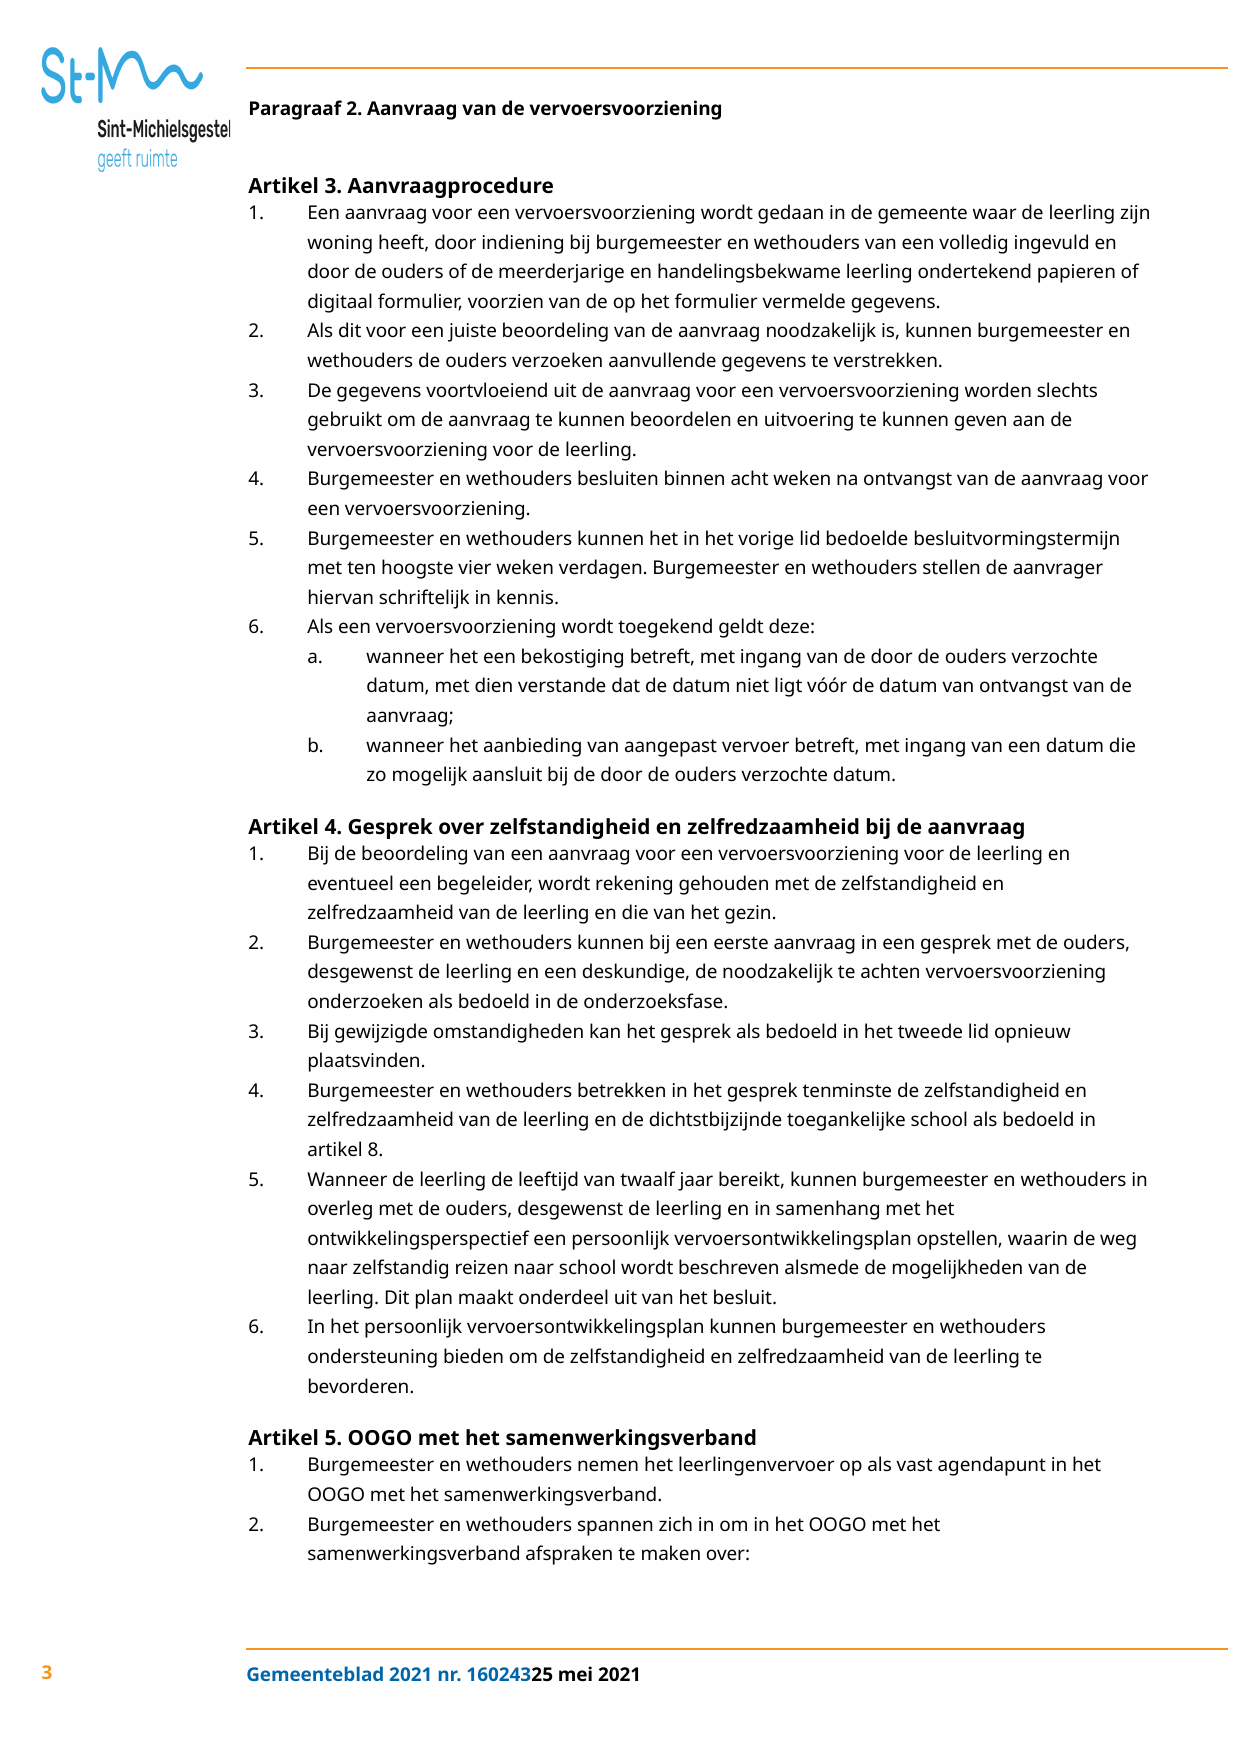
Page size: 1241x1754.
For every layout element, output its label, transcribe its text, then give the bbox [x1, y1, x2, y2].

text Paragraaf 2. Aanvraag van de vervoersvoorziening [248, 95, 1152, 121]
list Wanneer de leerling de leeftijd van twaalf jaar bereikt, kunnen burgemeester en wethouders in overleg met de ouders, desgewenst de leerling en in samenhang met het ontwikkelingsperspectief een persoonlijk vervoersontwikkelingsplan opstellen, waarin de weg naar zelfstandig reizen naar school wordt beschreven alsmede de mogelijkheden van de leerling. Dit plan maakt onderdeel uit van het besluit. [248, 1166, 1152, 1310]
list Als een vervoersvoorziening wordt toegekend geldt deze: [248, 613, 1152, 639]
list Burgemeester en wethouders besluiten binnen acht weken na ontvangst van de aanvraag voor een vervoersvoorziening. [248, 466, 1152, 521]
text Artikel 5. OOGO met het samenwerkingsverband [248, 1423, 1152, 1452]
list Burgemeester en wethouders nemen het leerlingenvervoer op als vast agendapunt in het OOGO met het samenwerkingsverband. [248, 1452, 1152, 1507]
list De gegevens voortvloeiend uit de aanvraag voor een vervoersvoorziening worden slechts gebruikt om de aanvraag te kunnen beoordelen en uitvoering te kunnen geven aan de vervoersvoorziening voor de leerling. [248, 377, 1152, 462]
list Burgemeester en wethouders betrekken in het gesprek tenminste de zelfstandigheid en zelfredzaamheid van de leerling en de dichtstbijzijnde toegankelijke school als bedoeld in artikel 8. [248, 1077, 1152, 1162]
list Burgemeester en wethouders spannen zich in om in het OOGO met het samenwerkingsverband afspraken te maken over: [248, 1511, 1152, 1566]
text Artikel 4. Gesprek over zelfstandigheid en zelfredzaamheid bij de aanvraag [248, 812, 1152, 840]
text Artikel 3. Aanvraagprocedure [248, 171, 1152, 199]
list wanneer het een bekostiging betreft, met ingang van de door de ouders verzochte datum, met dien verstande dat de datum niet ligt vóór de datum van ontvangst van de aanvraag; [307, 643, 1152, 728]
list Als dit voor een juiste beoordeling van de aanvraag noodzakelijk is, kunnen burgemeester en wethouders de ouders verzoeken aanvullende gegevens te verstrekken. [248, 318, 1152, 373]
list wanneer het aanbieding van aangepast vervoer betreft, met ingang van een datum die zo mogelijk aansluit bij de door de ouders verzochte datum. [307, 732, 1152, 787]
list Een aanvraag voor een vervoersvoorziening wordt gedaan in de gemeente waar de leerling zijn woning heeft, door indiening bij burgemeester en wethouders van een volledig ingevuld en door de ouders of de meerderjarige en handelingsbekwame leerling ondertekend papieren of digitaal formulier, voorzien van de op het formulier vermelde gegevens. [248, 199, 1152, 314]
list Burgemeester en wethouders kunnen het in het vorige lid bedoelde besluitvormingstermijn met ten hoogste vier weken verdagen. Burgemeester en wethouders stellen de aanvrager hiervan schriftelijk in kennis. [248, 525, 1152, 610]
picture [41, 47, 231, 172]
list Bij gewijzigde omstandigheden kan het gesprek als bedoeld in het tweede lid opnieuw plaatsvinden. [248, 1018, 1152, 1073]
list In het persoonlijk vervoersontwikkelingsplan kunnen burgemeester en wethouders ondersteuning bieden om de zelfstandigheid en zelfredzaamheid van de leerling te bevorderen. [248, 1314, 1152, 1398]
list Burgemeester en wethouders kunnen bij een eerste aanvraag in een gesprek met de ouders, desgewenst de leerling en een deskundige, de noodzakelijk te achten vervoersvoorziening onderzoeken als bedoeld in de onderzoeksfase. [248, 929, 1152, 1014]
list Bij de beoordeling van een aanvraag voor een vervoersvoorziening voor de leerling en eventueel een begeleider, wordt rekening gehouden met de zelfstandigheid en zelfredzaamheid van de leerling en die van het gezin. [248, 840, 1152, 925]
